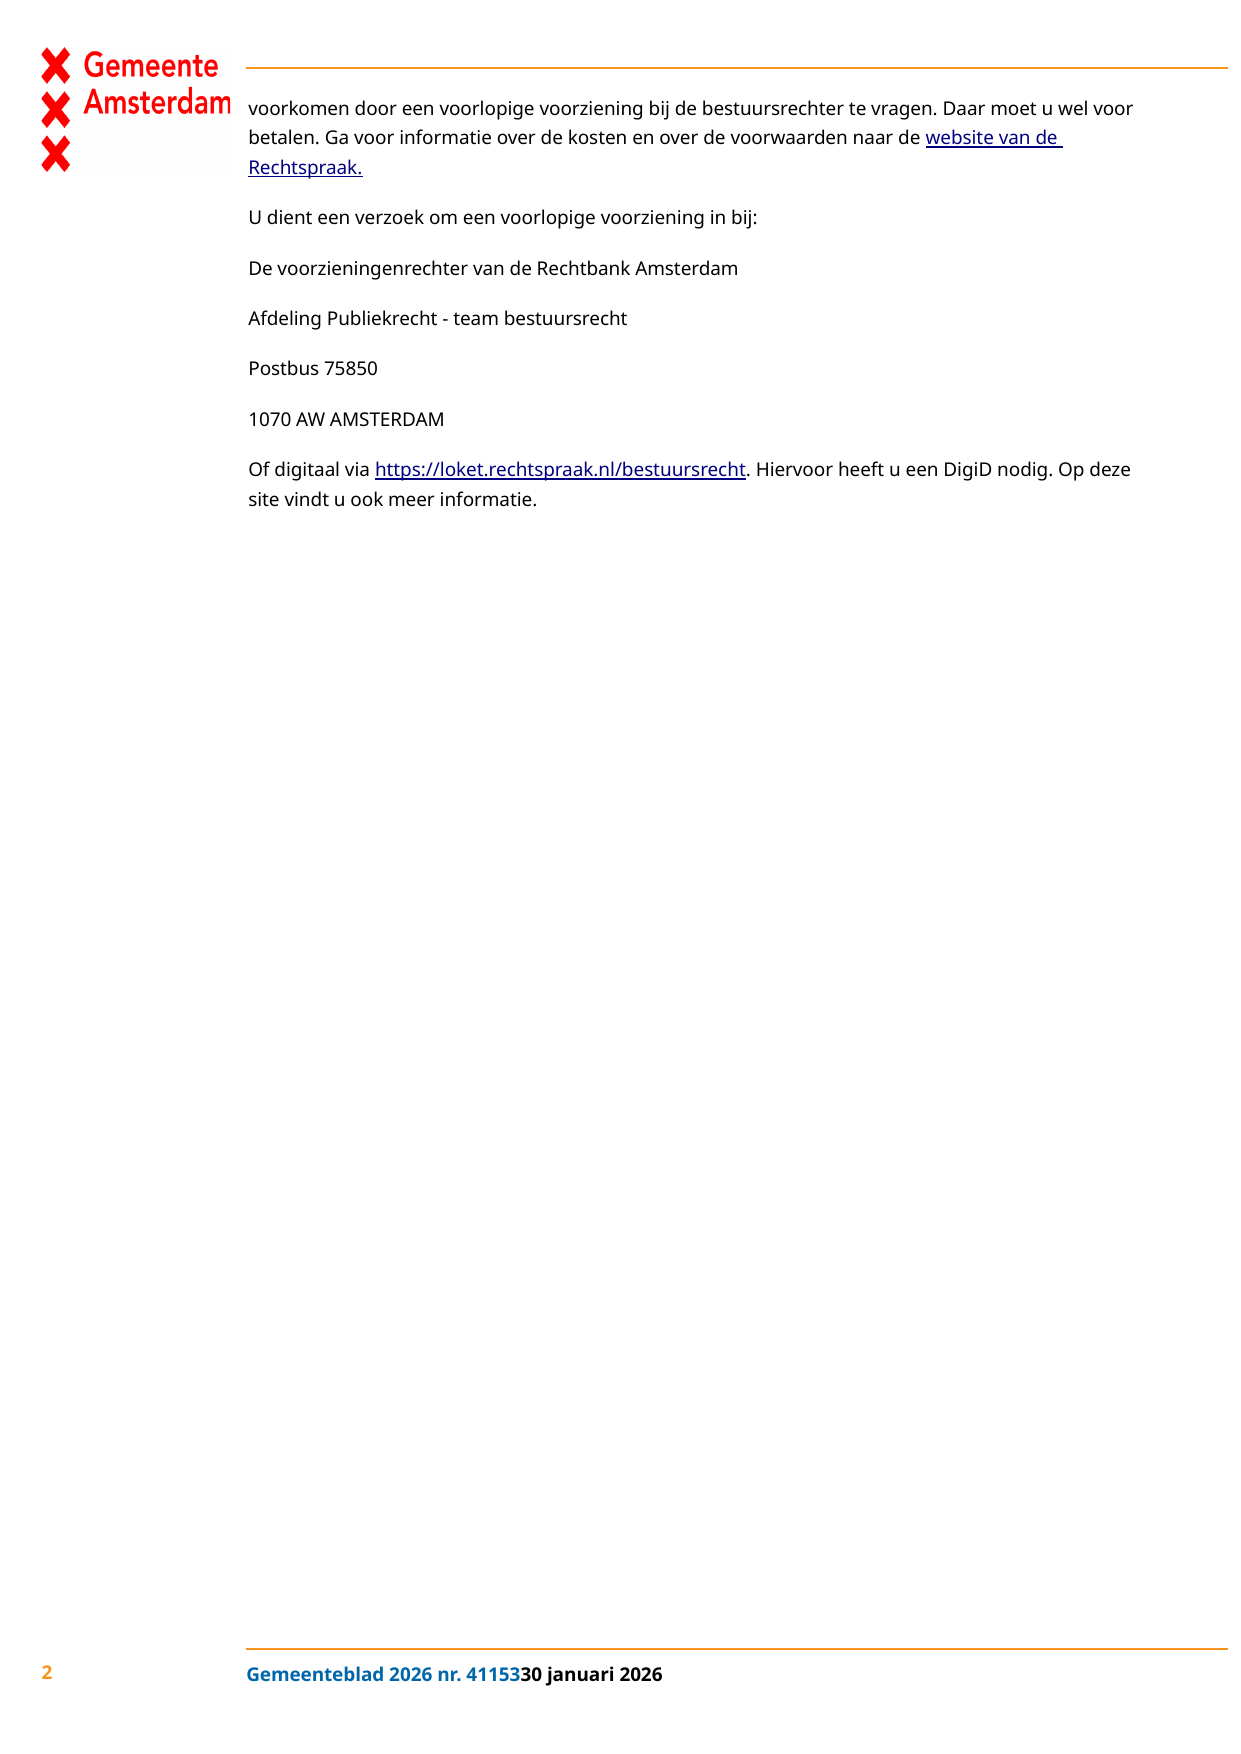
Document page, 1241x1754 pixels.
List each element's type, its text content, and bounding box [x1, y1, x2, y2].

text U dient een verzoek om een voorlopige voorziening in bij: [248, 204, 1152, 230]
text Afdeling Publiekrecht - team bestuursrecht [248, 305, 1152, 331]
text voorkomen door een voorlopige voorziening bij de bestuursrechter te vragen. Daar moet u wel voor betalen. Ga voor informatie over de kosten en over de voorwaarden naar de website van de Rechtspraak. [248, 95, 1152, 180]
text 1070 AW AMSTERDAM [248, 406, 1152, 432]
picture [41, 47, 231, 172]
text Of digitaal via https://loket.rechtspraak.nl/bestuursrecht. Hiervoor heeft u een DigiD nodig. Op deze site vindt u ook meer informatie. [248, 456, 1152, 512]
text Postbus 75850 [248, 356, 1152, 381]
text De voorzieningenrechter van de Rechtbank Amsterdam [248, 255, 1152, 281]
